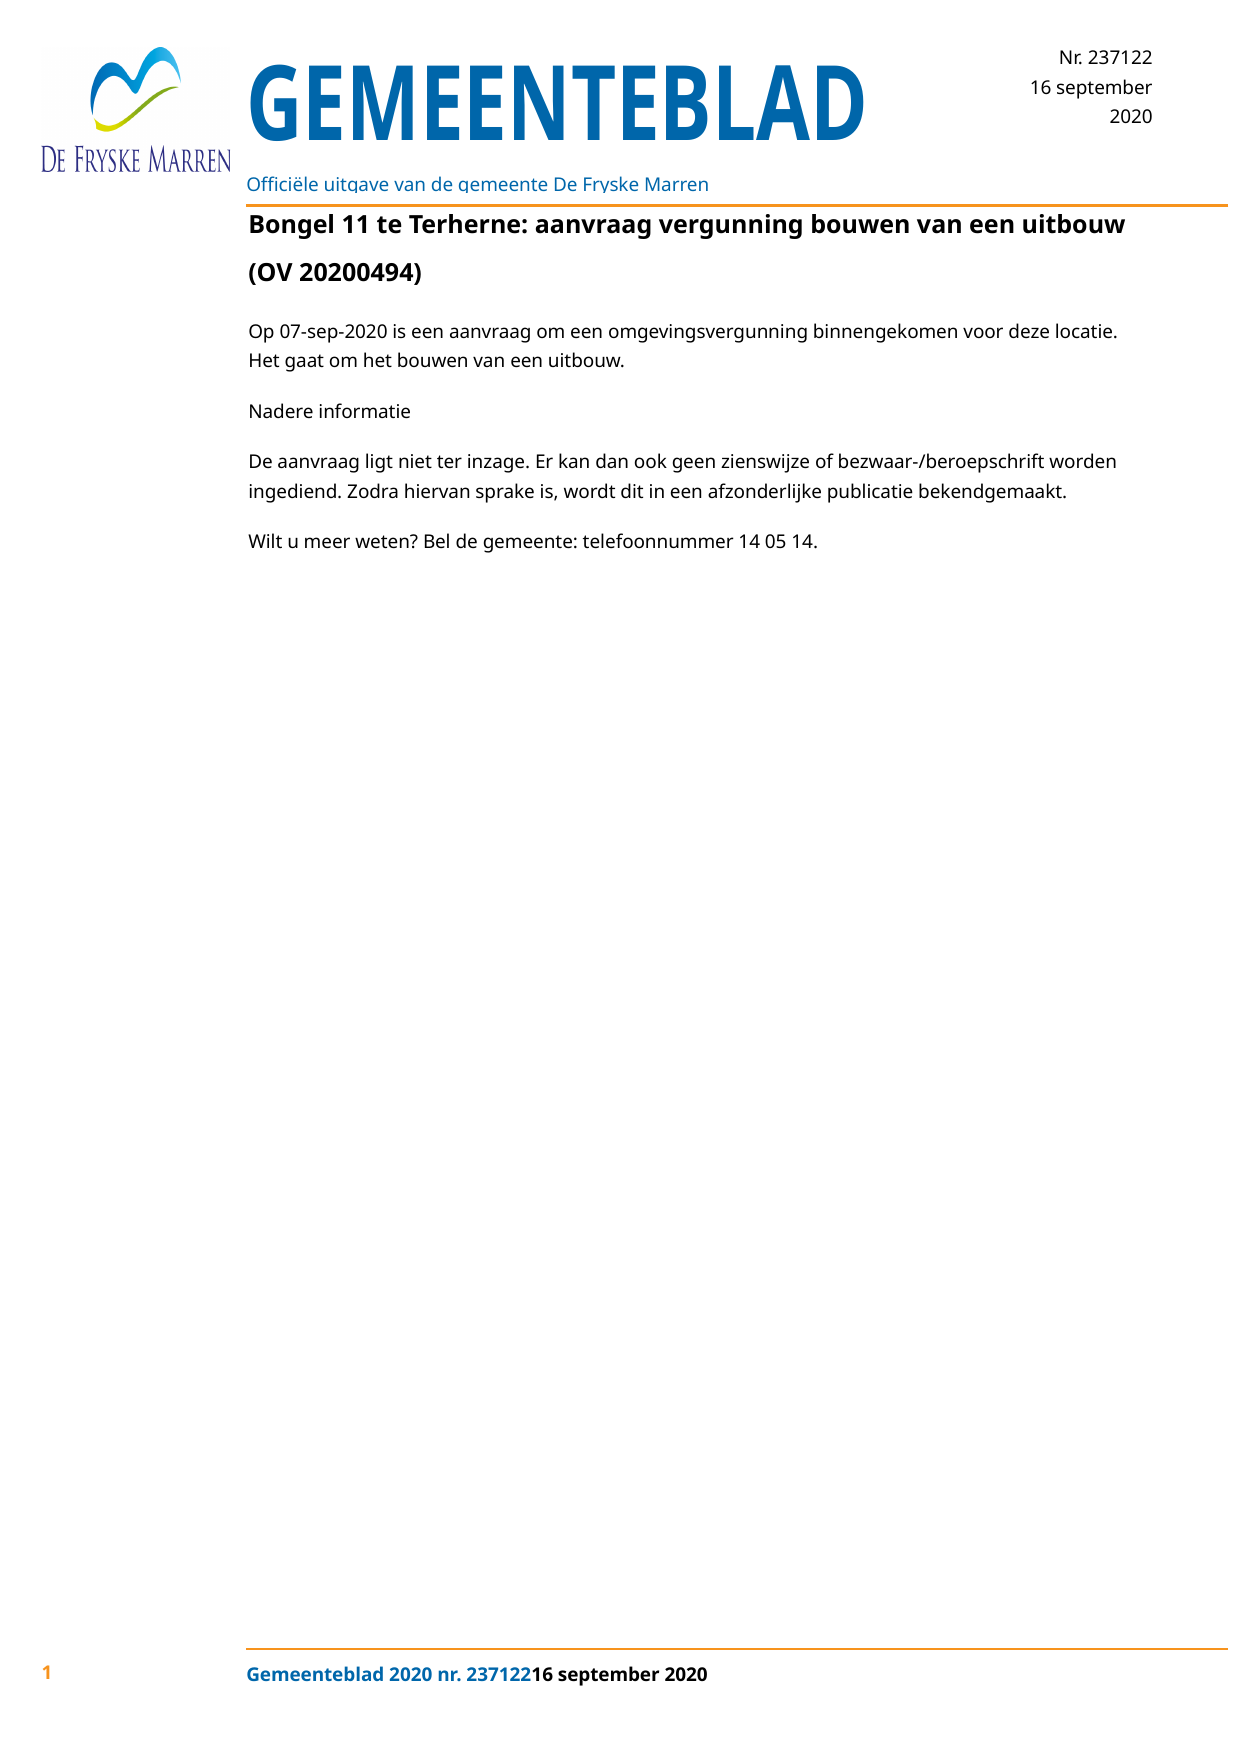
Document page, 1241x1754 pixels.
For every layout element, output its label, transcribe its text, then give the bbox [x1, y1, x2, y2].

text Bongel 11 te Terherne: aanvraag vergunning bouwen van een uitbouw (OV 20200494) [248, 207, 1152, 288]
picture [41, 47, 231, 172]
text Wilt u meer weten? Bel de gemeente: telefoonnummer 14 05 14. [248, 528, 1152, 554]
text Nadere informatie [248, 398, 1152, 424]
text De aanvraag ligt niet ter inzage. Er kan dan ook geen zienswijze of bezwaar-/beroepschrift worden ingediend. Zodra hiervan sprake is, wordt dit in een afzonderlijke publicatie bekendgemaakt. [248, 448, 1152, 504]
text Op 07-sep-2020 is een aanvraag om een omgevingsvergunning binnengekomen voor deze locatie. Het gaat om het bouwen van een uitbouw. [248, 318, 1152, 373]
